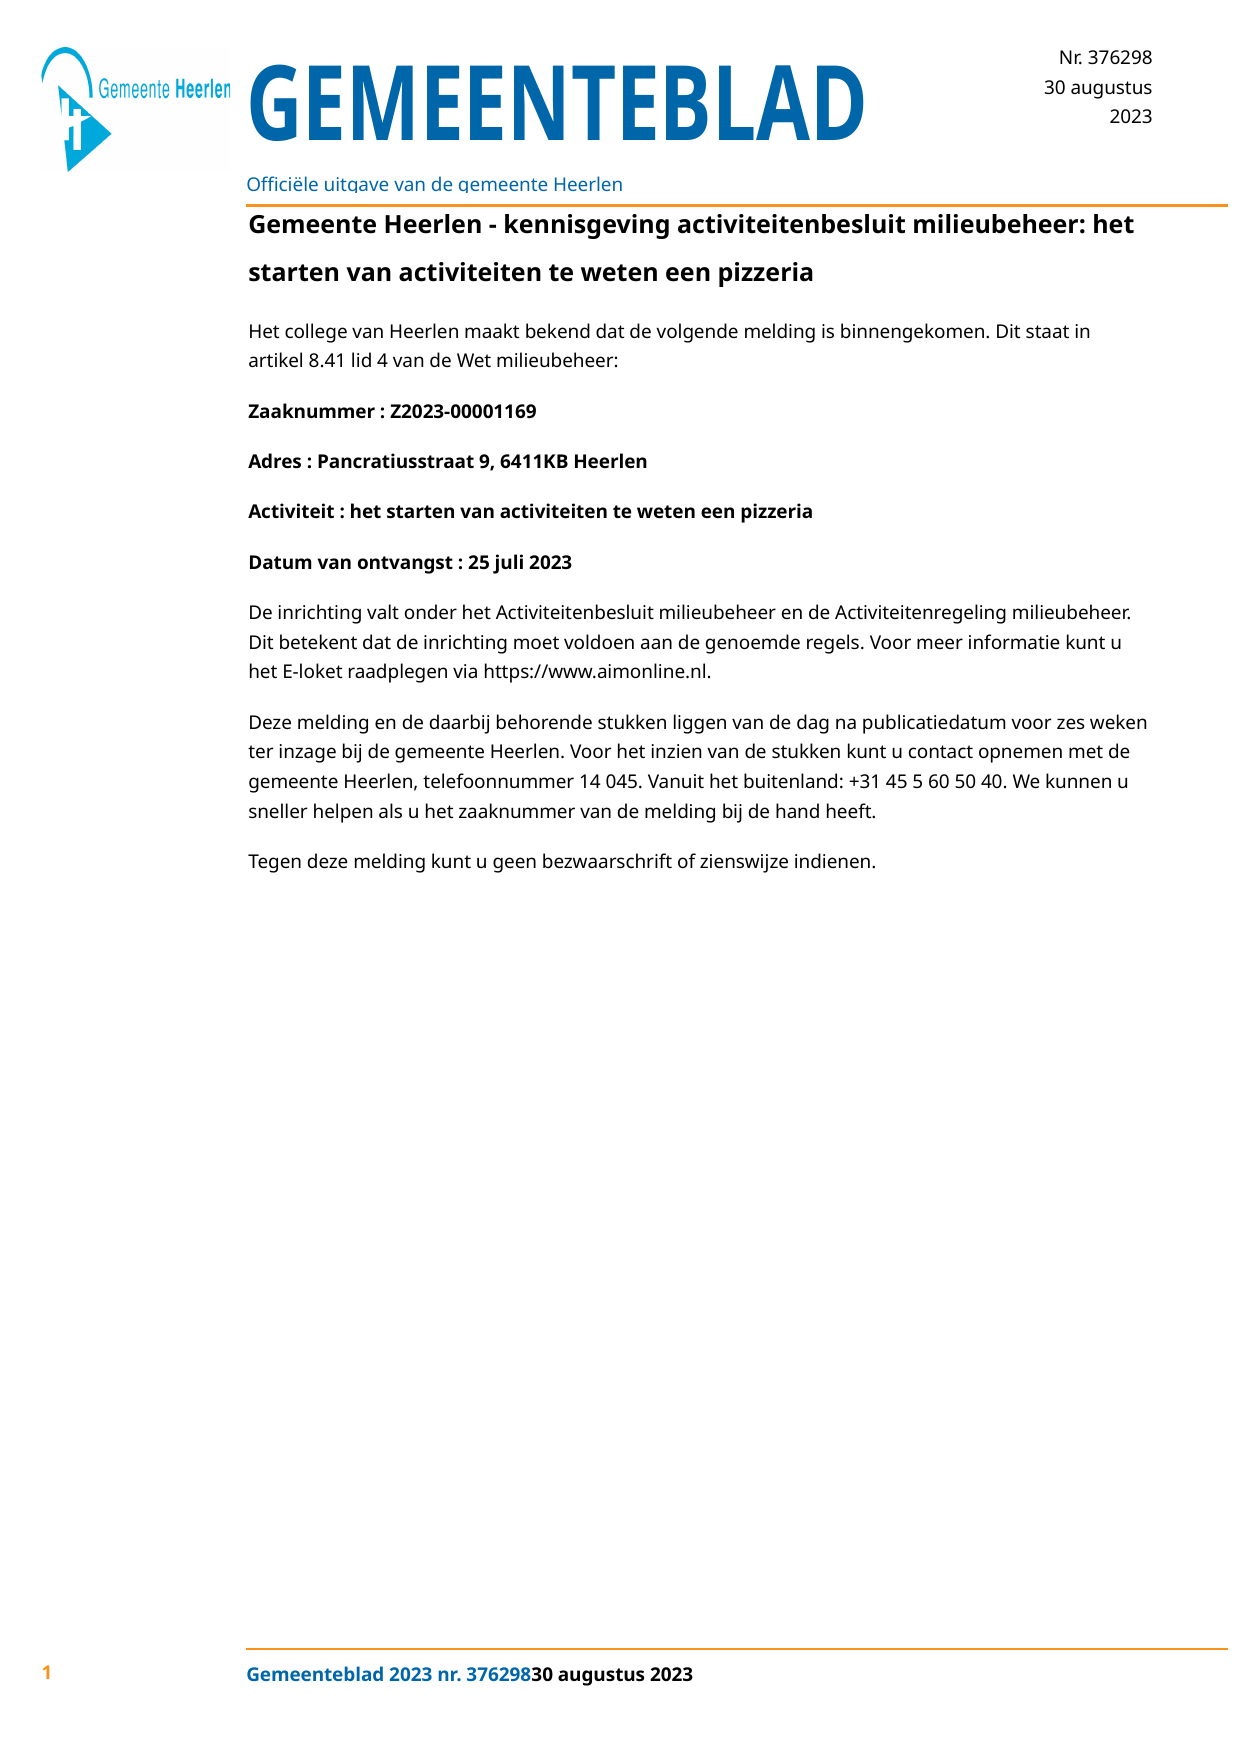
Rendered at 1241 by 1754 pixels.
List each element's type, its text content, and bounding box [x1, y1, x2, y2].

picture [41, 47, 59, 70]
text Tegen deze melding kunt u geen bezwaarschrift of zienswijze indienen. [248, 848, 1152, 874]
text Het college van Heerlen maakt bekend dat de volgende melding is binnengekomen. Dit staat in artikel 8.41 lid 4 van de Wet milieubeheer: [248, 318, 1152, 373]
text Deze melding en de daarbij behorende stukken liggen van de dag na publicatiedatum voor zes weken ter inzage bij de gemeente Heerlen. Voor het inzien van de stukken kunt u contact opnemen met de gemeente Heerlen, telefoonnummer 14 045. Vanuit het buitenland: +31 45 5 60 50 40. We kunnen u sneller helpen als u het zaaknummer van de melding bij de hand heeft. [248, 709, 1152, 824]
text Zaaknummer : Z2023-00001169 [248, 398, 1152, 424]
text De inrichting valt onder het Activiteitenbesluit milieubeheer en de Activiteitenregeling milieubeheer. Dit betekent dat de inrichting moet voldoen aan de genoemde regels. Voor meer informatie kunt u het E-loket raadplegen via https://www.aimonline.nl. [248, 599, 1152, 684]
picture [41, 47, 231, 172]
text Gemeente Heerlen - kennisgeving activiteitenbesluit milieubeheer: het starten van activiteiten te weten een pizzeria [248, 207, 1152, 288]
text Adres : Pancratiusstraat 9, 6411KB Heerlen [248, 448, 1152, 474]
text Activiteit : het starten van activiteiten te weten een pizzeria [248, 499, 1152, 524]
text Datum van ontvangst : 25 juli 2023 [248, 549, 1152, 575]
